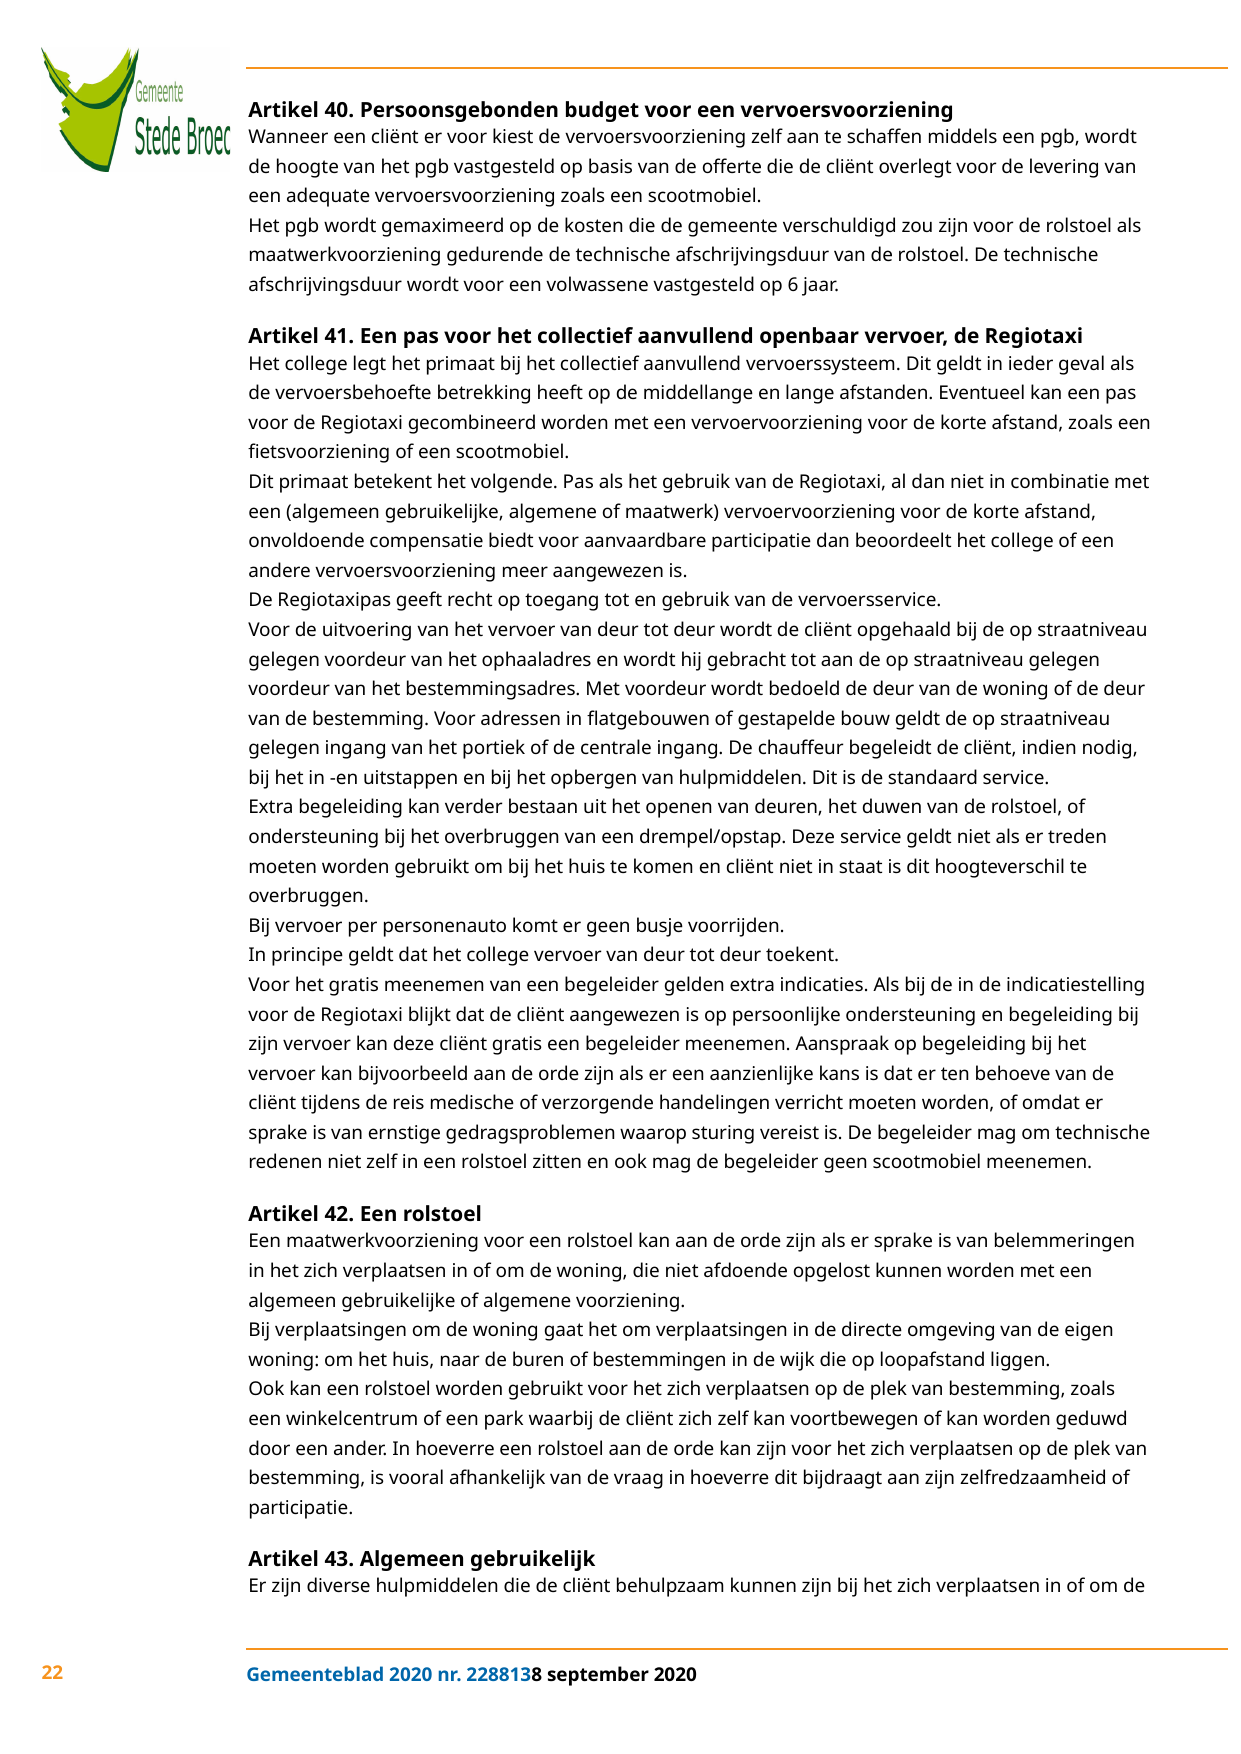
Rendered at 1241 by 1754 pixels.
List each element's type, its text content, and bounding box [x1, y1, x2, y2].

text Wanneer een cliënt er voor kiest de vervoersvoorziening zelf aan te schaffen middels een pgb, wordt de hoogte van het pgb vastgesteld op basis van de offerte die de cliënt overlegt voor de levering van een adequate vervoersvoorziening zoals een scootmobiel. [248, 123, 1152, 208]
text Het college legt het primaat bij het collectief aanvullend vervoerssysteem. Dit geldt in ieder geval als de vervoersbehoefte betrekking heeft op de middellange en lange afstanden. Eventueel kan een pas voor de Regiotaxi gecombineerd worden met een vervoervoorziening voor de korte afstand, zoals een fietsvoorziening of een scootmobiel. [248, 350, 1152, 464]
text Het pgb wordt gemaximeerd op de kosten die de gemeente verschuldigd zou zijn voor de rolstoel als maatwerkvoorziening gedurende de technische afschrijvingsduur van de rolstoel. De technische afschrijvingsduur wordt voor een volwassene vastgesteld op 6 jaar. [248, 212, 1152, 297]
text Er zijn diverse hulpmiddelen die de cliënt behulpzaam kunnen zijn bij het zich verplaatsen in of om de [248, 1573, 1152, 1598]
text Extra begeleiding kan verder bestaan uit het openen van deuren, het duwen van de rolstoel, of ondersteuning bij het overbruggen van een drempel/opstap. Deze service geldt niet als er treden moeten worden gebruikt om bij het huis te komen en cliënt niet in staat is dit hoogteverschil te overbruggen. [248, 794, 1152, 908]
text Een maatwerkvoorziening voor een rolstoel kan aan de orde zijn als er sprake is van belemmeringen in het zich verplaatsen in of om de woning, die niet afdoende opgelost kunnen worden met een algemeen gebruikelijke of algemene voorziening. [248, 1228, 1152, 1312]
text Artikel 40. Persoonsgebonden budget voor een vervoersvoorziening [248, 95, 1152, 123]
text Ook kan een rolstoel worden gebruikt voor het zich verplaatsen op de plek van bestemming, zoals een winkelcentrum of een park waarbij de cliënt zich zelf kan voortbewegen of kan worden geduwd door een ander. In hoeverre een rolstoel aan de orde kan zijn voor het zich verplaatsen op de plek van bestemming, is vooral afhankelijk van de vraag in hoeverre dit bijdraagt aan zijn zelfredzaamheid of participatie. [248, 1376, 1152, 1519]
text Artikel 42. Een rolstoel [248, 1199, 1152, 1228]
text De Regiotaxipas geeft recht op toegang tot en gebruik van de vervoersservice. [248, 587, 1152, 612]
text Artikel 41. Een pas voor het collectief aanvullend openbaar vervoer, de Regiotaxi [248, 322, 1152, 350]
picture [41, 47, 231, 172]
text Bij vervoer per personenauto komt er geen busje voorrijden. [248, 912, 1152, 938]
text Bij verplaatsingen om de woning gaat het om verplaatsingen in de directe omgeving van de eigen woning: om het huis, naar de buren of bestemmingen in de wijk die op loopafstand liggen. [248, 1316, 1152, 1372]
text Voor het gratis meenemen van een begeleider gelden extra indicaties. Als bij de in de indicatiestelling voor de Regiotaxi blijkt dat de cliënt aangewezen is op persoonlijke ondersteuning en begeleiding bij zijn vervoer kan deze cliënt gratis een begeleider meenemen. Aanspraak op begeleiding bij het vervoer kan bijvoorbeeld aan de orde zijn als er een aanzienlijke kans is dat er ten behoeve van de cliënt tijdens de reis medische of verzorgende handelingen verricht moeten worden, of omdat er sprake is van ernstige gedragsproblemen waarop sturing vereist is. De begeleider mag om technische redenen niet zelf in een rolstoel zitten en ook mag de begeleider geen scootmobiel meenemen. [248, 971, 1152, 1174]
text Dit primaat betekent het volgende. Pas als het gebruik van de Regiotaxi, al dan niet in combinatie met een (algemeen gebruikelijke, algemene of maatwerk) vervoervoorziening voor de korte afstand, onvoldoende compensatie biedt voor aanvaardbare participatie dan beoordeelt het college of een andere vervoersvoorziening meer aangewezen is. [248, 468, 1152, 583]
text Voor de uitvoering van het vervoer van deur tot deur wordt de cliënt opgehaald bij de op straatniveau gelegen voordeur van het ophaaladres en wordt hij gebracht tot aan de op straatniveau gelegen voordeur van het bestemmingsadres. Met voordeur wordt bedoeld de deur van de woning of de deur van de bestemming. Voor adressen in flatgebouwen of gestapelde bouw geldt de op straatniveau gelegen ingang van het portiek of de centrale ingang. De chauffeur begeleidt de cliënt, indien nodig, bij het in -en uitstappen en bij het opbergen van hulpmiddelen. Dit is de standaard service. [248, 616, 1152, 790]
text Artikel 43. Algemeen gebruikelijk [248, 1544, 1152, 1573]
text In principe geldt dat het college vervoer van deur tot deur toekent. [248, 942, 1152, 967]
